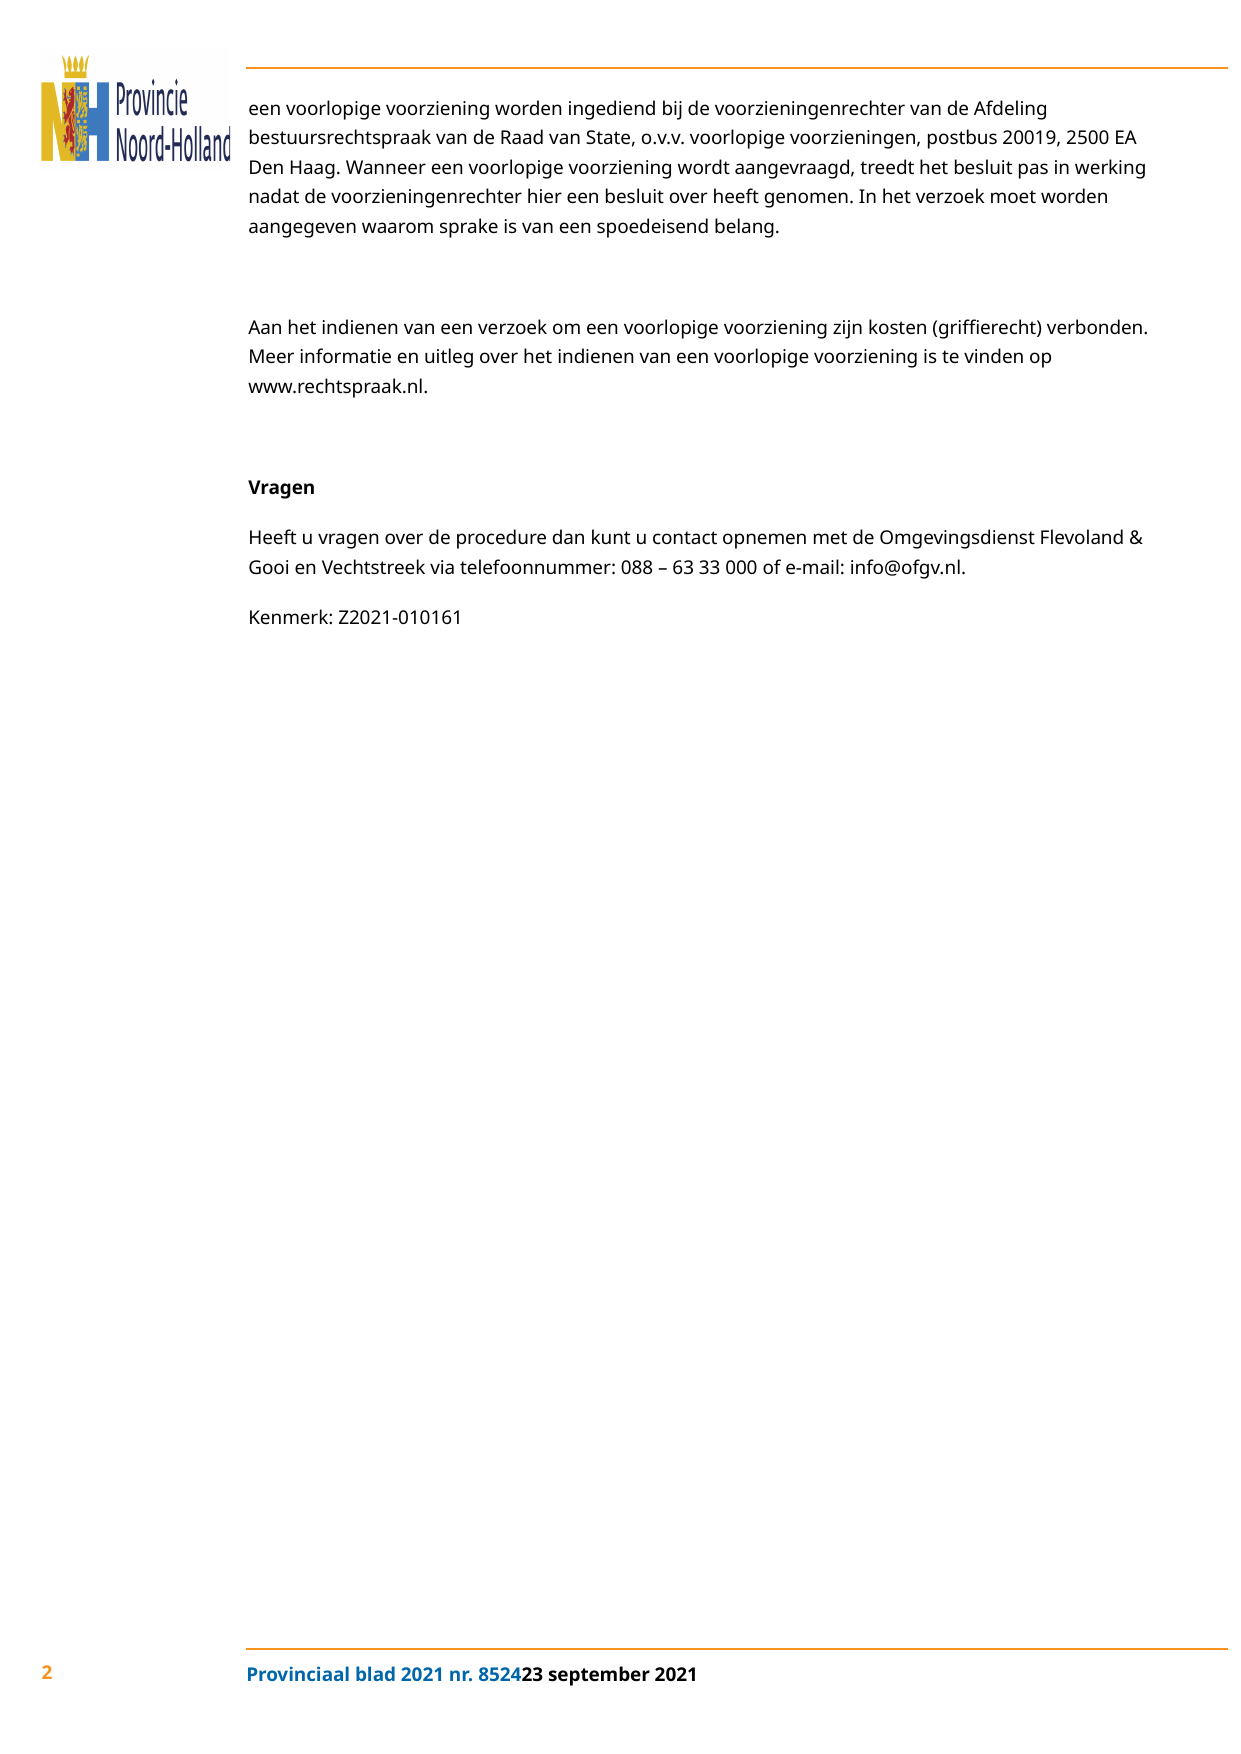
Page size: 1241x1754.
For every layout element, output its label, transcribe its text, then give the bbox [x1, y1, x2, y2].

text een voorlopige voorziening worden ingediend bij de voorzieningenrechter van de Afdeling bestuursrechtspraak van de Raad van State, o.v.v. voorlopige voorzieningen, postbus 20019, 2500 EA Den Haag. Wanneer een voorlopige voorziening wordt aangevraagd, treedt het besluit pas in werking nadat de voorzieningenrechter hier een besluit over heeft genomen. In het verzoek moet worden aangegeven waarom sprake is van een spoedeisend belang. [248, 95, 1152, 239]
picture [41, 47, 231, 172]
text Kenmerk: Z2021-010161 [248, 604, 1152, 630]
text Heeft u vragen over de procedure dan kunt u contact opnemen met de Omgevingsdienst Flevoland & Gooi en Vechtstreek via telefoonnummer: 088 – 63 33 000 of e-mail: info@ofgv.nl. [248, 524, 1152, 580]
text Vragen [248, 474, 1152, 500]
text Aan het indienen van een verzoek om een voorlopige voorziening zijn kosten (griffierecht) verbonden. Meer informatie en uitleg over het indienen van een voorlopige voorziening is te vinden op www.rechtspraak.nl. [248, 314, 1152, 399]
